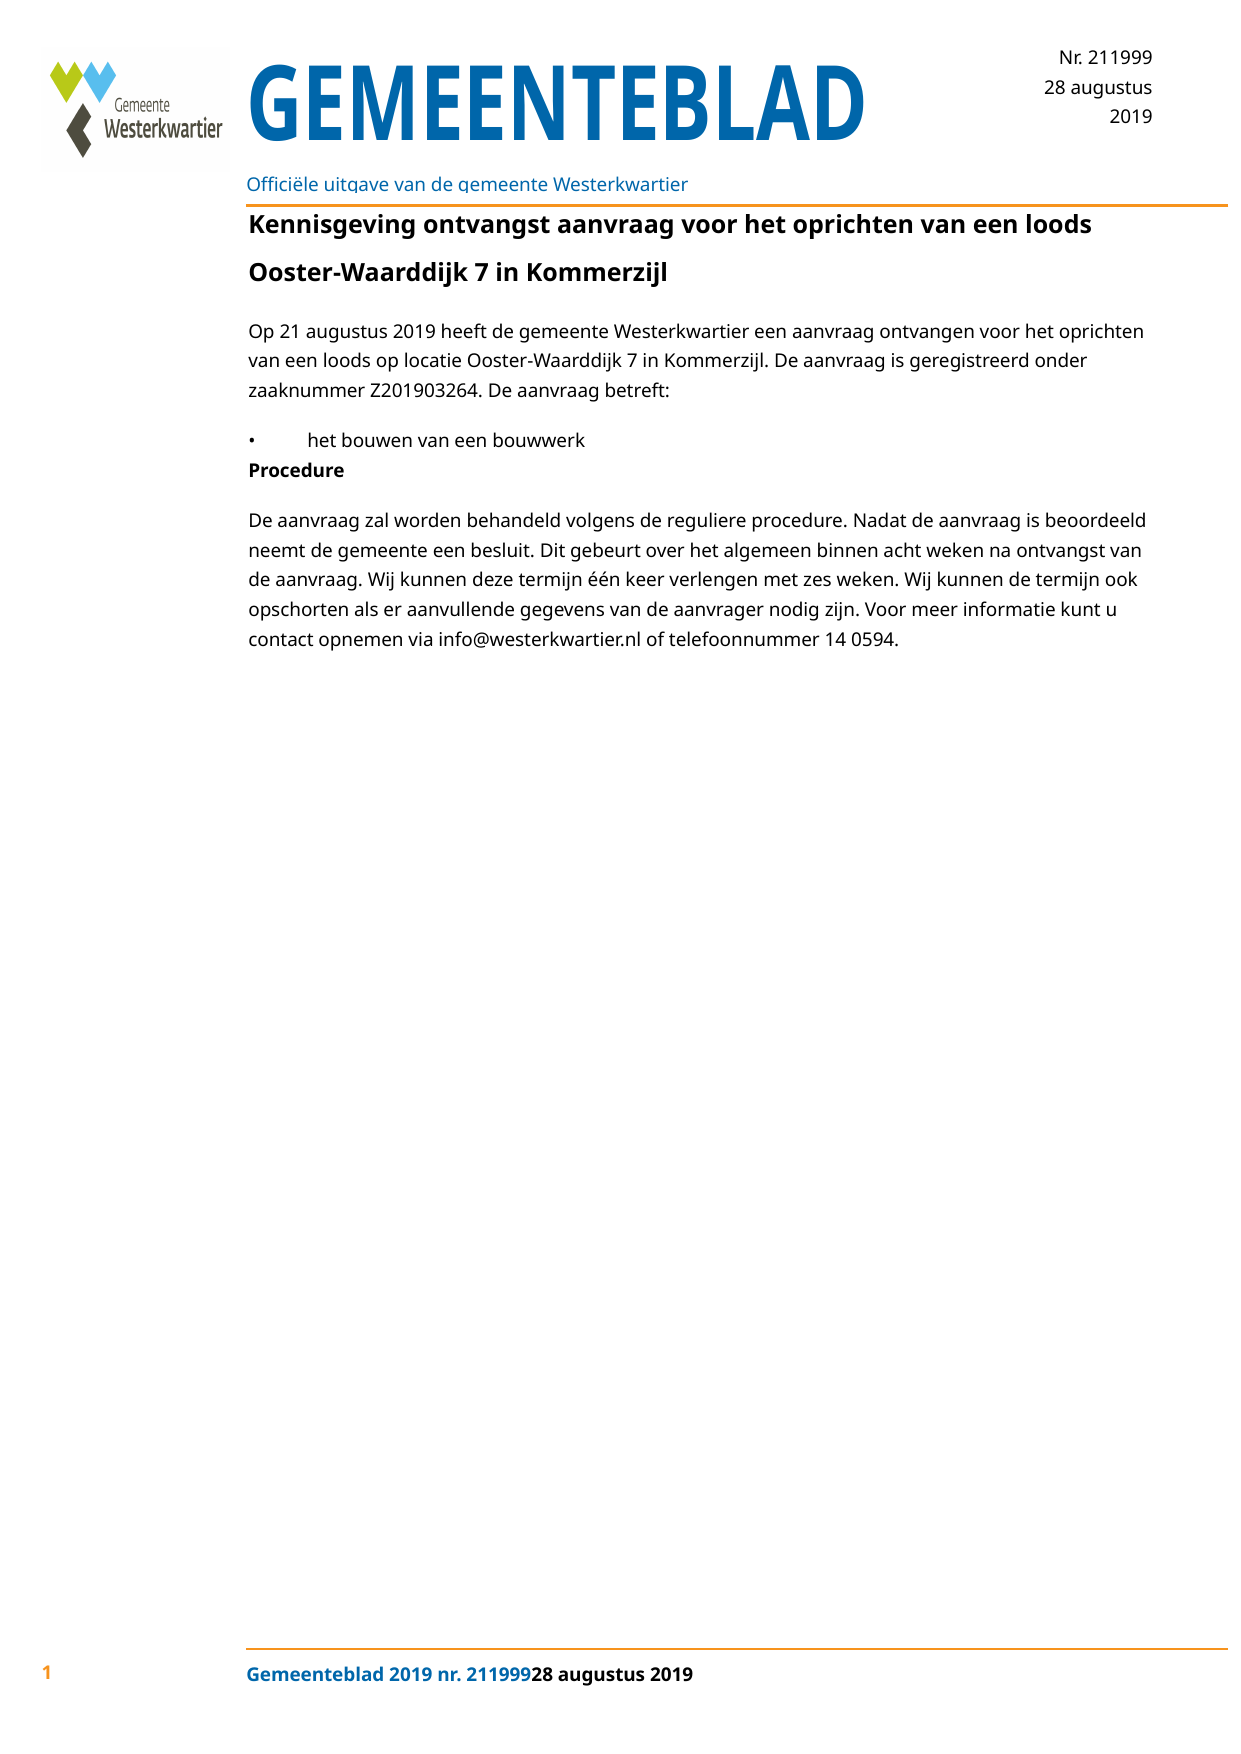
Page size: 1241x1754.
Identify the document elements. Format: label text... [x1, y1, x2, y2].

text De aanvraag zal worden behandeld volgens de reguliere procedure. Nadat de aanvraag is beoordeeld neemt de gemeente een besluit. Dit gebeurt over het algemeen binnen acht weken na ontvangst van de aanvraag. Wij kunnen deze termijn één keer verlengen met zes weken. Wij kunnen de termijn ook opschorten als er aanvullende gegevens van de aanvrager nodig zijn. Voor meer informatie kunt u contact opnemen via info@westerkwartier.nl of telefoonnummer 14 0594. [248, 507, 1152, 652]
list het bouwen van een bouwwerk [248, 427, 1152, 453]
text Kennisgeving ontvangst aanvraag voor het oprichten van een loods Ooster-Waarddijk 7 in Kommerzijl [248, 207, 1152, 288]
picture [41, 47, 231, 172]
text Procedure [248, 457, 1152, 483]
text Op 21 augustus 2019 heeft de gemeente Westerkwartier een aanvraag ontvangen voor het oprichten van een loods op locatie Ooster-Waarddijk 7 in Kommerzijl. De aanvraag is geregistreerd onder zaaknummer Z201903264. De aanvraag betreft: [248, 318, 1152, 403]
